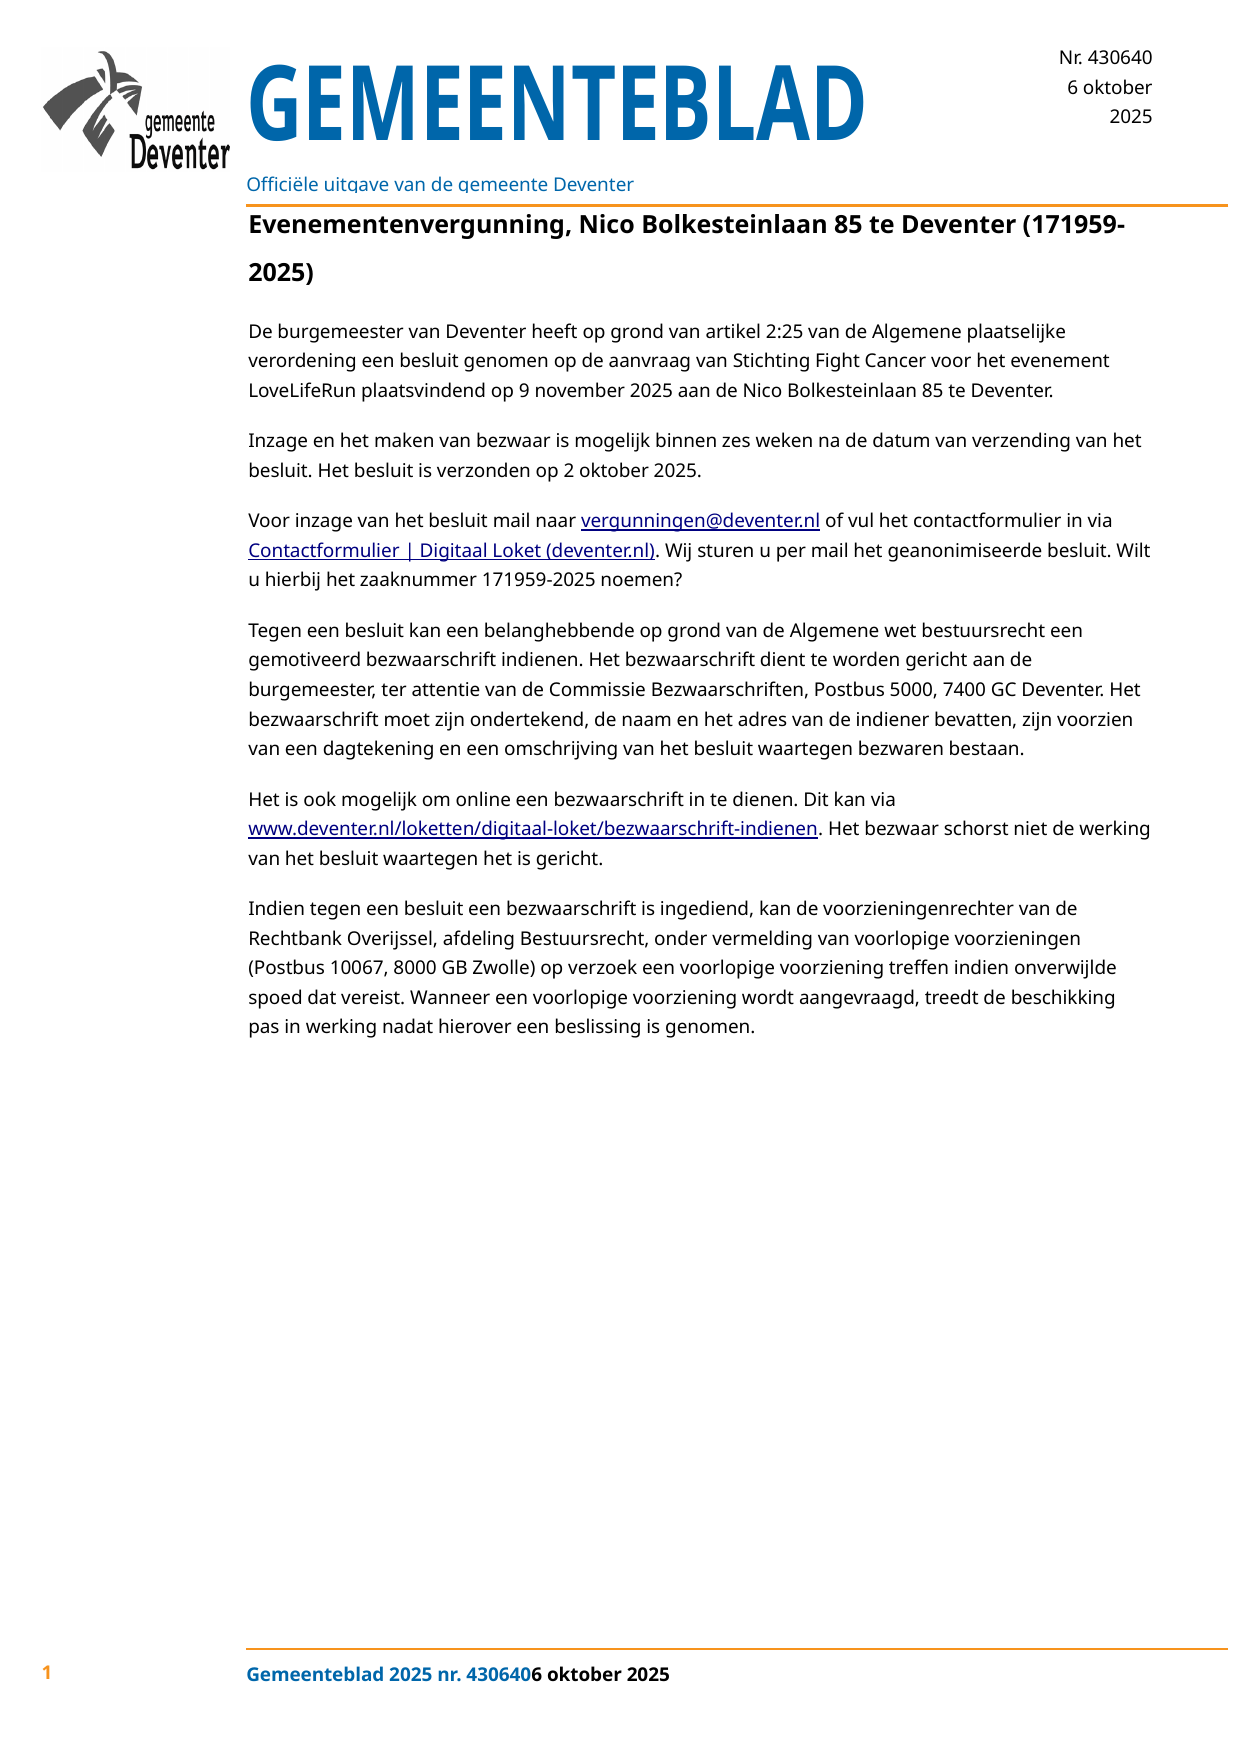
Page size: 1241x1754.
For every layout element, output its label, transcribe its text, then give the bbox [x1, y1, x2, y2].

text Indien tegen een besluit een bezwaarschrift is ingediend, kan de voorzieningenrechter van de Rechtbank Overijssel, afdeling Bestuursrecht, onder vermelding van voorlopige voorzieningen (Postbus 10067, 8000 GB Zwolle) op verzoek een voorlopige voorziening treffen indien onverwijlde spoed dat vereist. Wanneer een voorlopige voorziening wordt aangevraagd, treedt de beschikking pas in werking nadat hierover een beslissing is genomen. [248, 895, 1152, 1039]
text Voor inzage van het besluit mail naar vergunningen@deventer.nl of vul het contactformulier in via Contactformulier | Digitaal Loket (deventer.nl). Wij sturen u per mail het geanonimiseerde besluit. Wilt u hierbij het zaaknummer 171959-2025 noemen? [248, 507, 1152, 592]
text Evenementenvergunning, Nico Bolkesteinlaan 85 te Deventer (171959-2025) [248, 207, 1152, 288]
picture [41, 47, 231, 172]
text De burgemeester van Deventer heeft op grond van artikel 2:25 van de Algemene plaatselijke verordening een besluit genomen op de aanvraag van Stichting Fight Cancer voor het evenement LoveLifeRun plaatsvindend op 9 november 2025 aan de Nico Bolkesteinlaan 85 te Deventer. [248, 318, 1152, 403]
text Het is ook mogelijk om online een bezwaarschrift in te dienen. Dit kan via www.deventer.nl/loketten/digitaal-loket/bezwaarschrift-indienen. Het bezwaar schorst niet de werking van het besluit waartegen het is gericht. [248, 786, 1152, 871]
text Tegen een besluit kan een belanghebbende op grond van de Algemene wet bestuursrecht een gemotiveerd bezwaarschrift indienen. Het bezwaarschrift dient te worden gericht aan de burgemeester, ter attentie van de Commissie Bezwaarschriften, Postbus 5000, 7400 GC Deventer. Het bezwaarschrift moet zijn ondertekend, de naam en het adres van de indiener bevatten, zijn voorzien van een dagtekening en een omschrijving van het besluit waartegen bezwaren bestaan. [248, 617, 1152, 761]
text Inzage en het maken van bezwaar is mogelijk binnen zes weken na de datum van verzending van het besluit. Het besluit is verzonden op 2 oktober 2025. [248, 427, 1152, 483]
